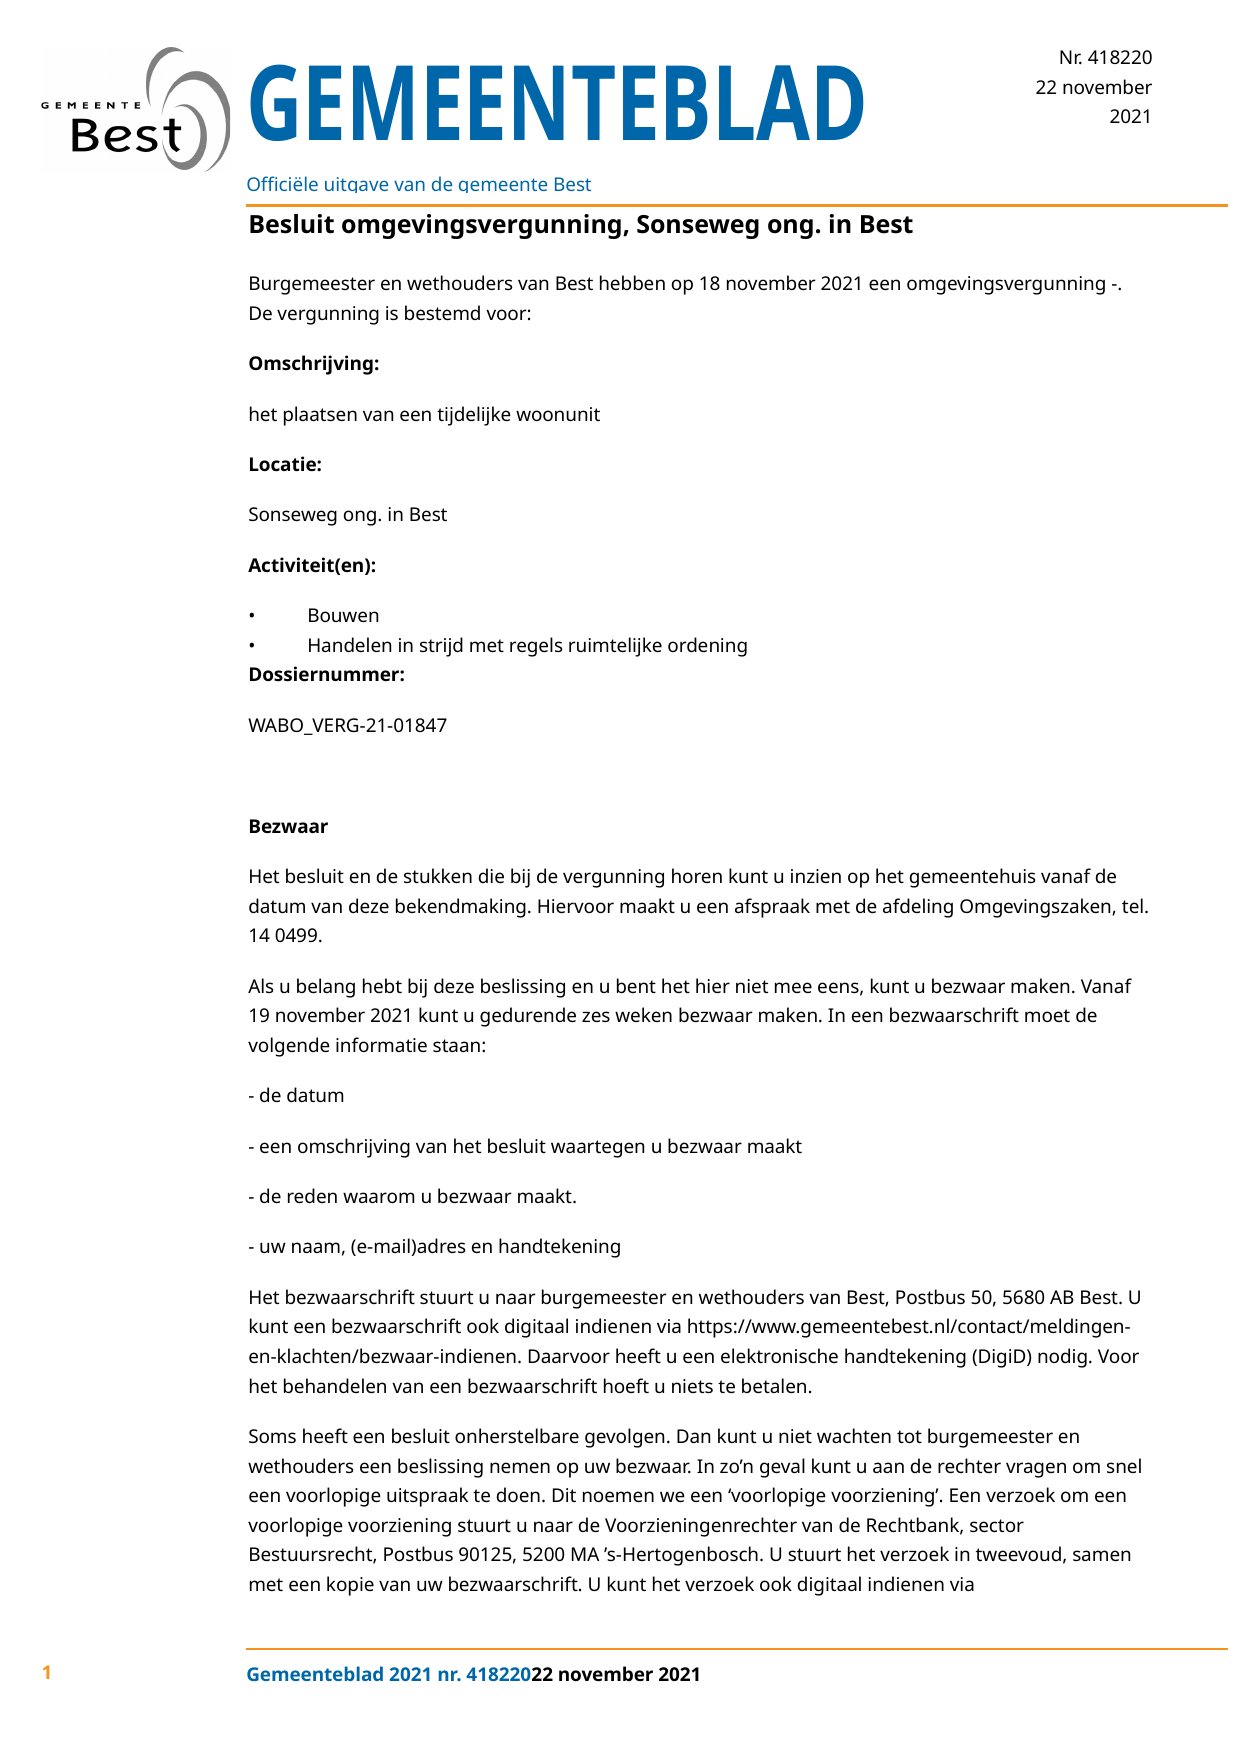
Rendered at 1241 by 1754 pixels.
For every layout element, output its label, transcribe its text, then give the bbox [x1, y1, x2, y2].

text het plaatsen van een tijdelijke woonunit [248, 401, 1152, 426]
text Dossiernummer: [248, 662, 1152, 687]
text Besluit omgevingsvergunning, Sonseweg ong. in Best [248, 207, 1152, 241]
text Sonseweg ong. in Best [248, 502, 1152, 527]
text Omschrijving: [248, 350, 1152, 376]
text - de datum [248, 1082, 1152, 1108]
text Het besluit en de stukken die bij de vergunning horen kunt u inzien op het gemeentehuis vanaf de datum van deze bekendmaking. Hiervoor maakt u een afspraak met de afdeling Omgevingszaken, tel. 14 0499. [248, 863, 1152, 948]
list Bouwen [248, 602, 1152, 628]
text - een omschrijving van het besluit waartegen u bezwaar maakt [248, 1133, 1152, 1158]
text Het bezwaarschrift stuurt u naar burgemeester en wethouders van Best, Postbus 50, 5680 AB Best. U kunt een bezwaarschrift ook digitaal indienen via https://www.gemeentebest.nl/contact/meldingen-en-klachten/bezwaar-indienen. Daarvoor heeft u een elektronische handtekening (DigiD) nodig. Voor het behandelen van een bezwaarschrift hoeft u niets te betalen. [248, 1284, 1152, 1398]
text Soms heeft een besluit onherstelbare gevolgen. Dan kunt u niet wachten tot burgemeester en wethouders een beslissing nemen op uw bezwaar. In zo’n geval kunt u aan de rechter vragen om snel een voorlopige uitspraak te doen. Dit noemen we een ‘voorlopige voorziening’. Een verzoek om een voorlopige voorziening stuurt u naar de Voorzieningenrechter van de Rechtbank, sector Bestuursrecht, Postbus 90125, 5200 MA ’s-Hertogenbosch. U stuurt het verzoek in tweevoud, samen met een kopie van uw bezwaarschrift. U kunt het verzoek ook digitaal indienen via [248, 1423, 1152, 1597]
text Als u belang hebt bij deze beslissing en u bent het hier niet mee eens, kunt u bezwaar maken. Vanaf 19 november 2021 kunt u gedurende zes weken bezwaar maken. In een bezwaarschrift moet de volgende informatie staan: [248, 973, 1152, 1058]
picture [41, 47, 231, 172]
text - de reden waarom u bezwaar maakt. [248, 1183, 1152, 1209]
text Bezwaar [248, 813, 1152, 838]
text Activiteit(en): [248, 552, 1152, 578]
text - uw naam, (e-mail)adres en handtekening [248, 1234, 1152, 1259]
text WABO_VERG-21-01847 [248, 712, 1152, 738]
text Burgemeester en wethouders van Best hebben op 18 november 2021 een omgevingsvergunning -. De vergunning is bestemd voor: [248, 270, 1152, 326]
text Locatie: [248, 451, 1152, 477]
list Handelen in strijd met regels ruimtelijke ordening [248, 632, 1152, 658]
